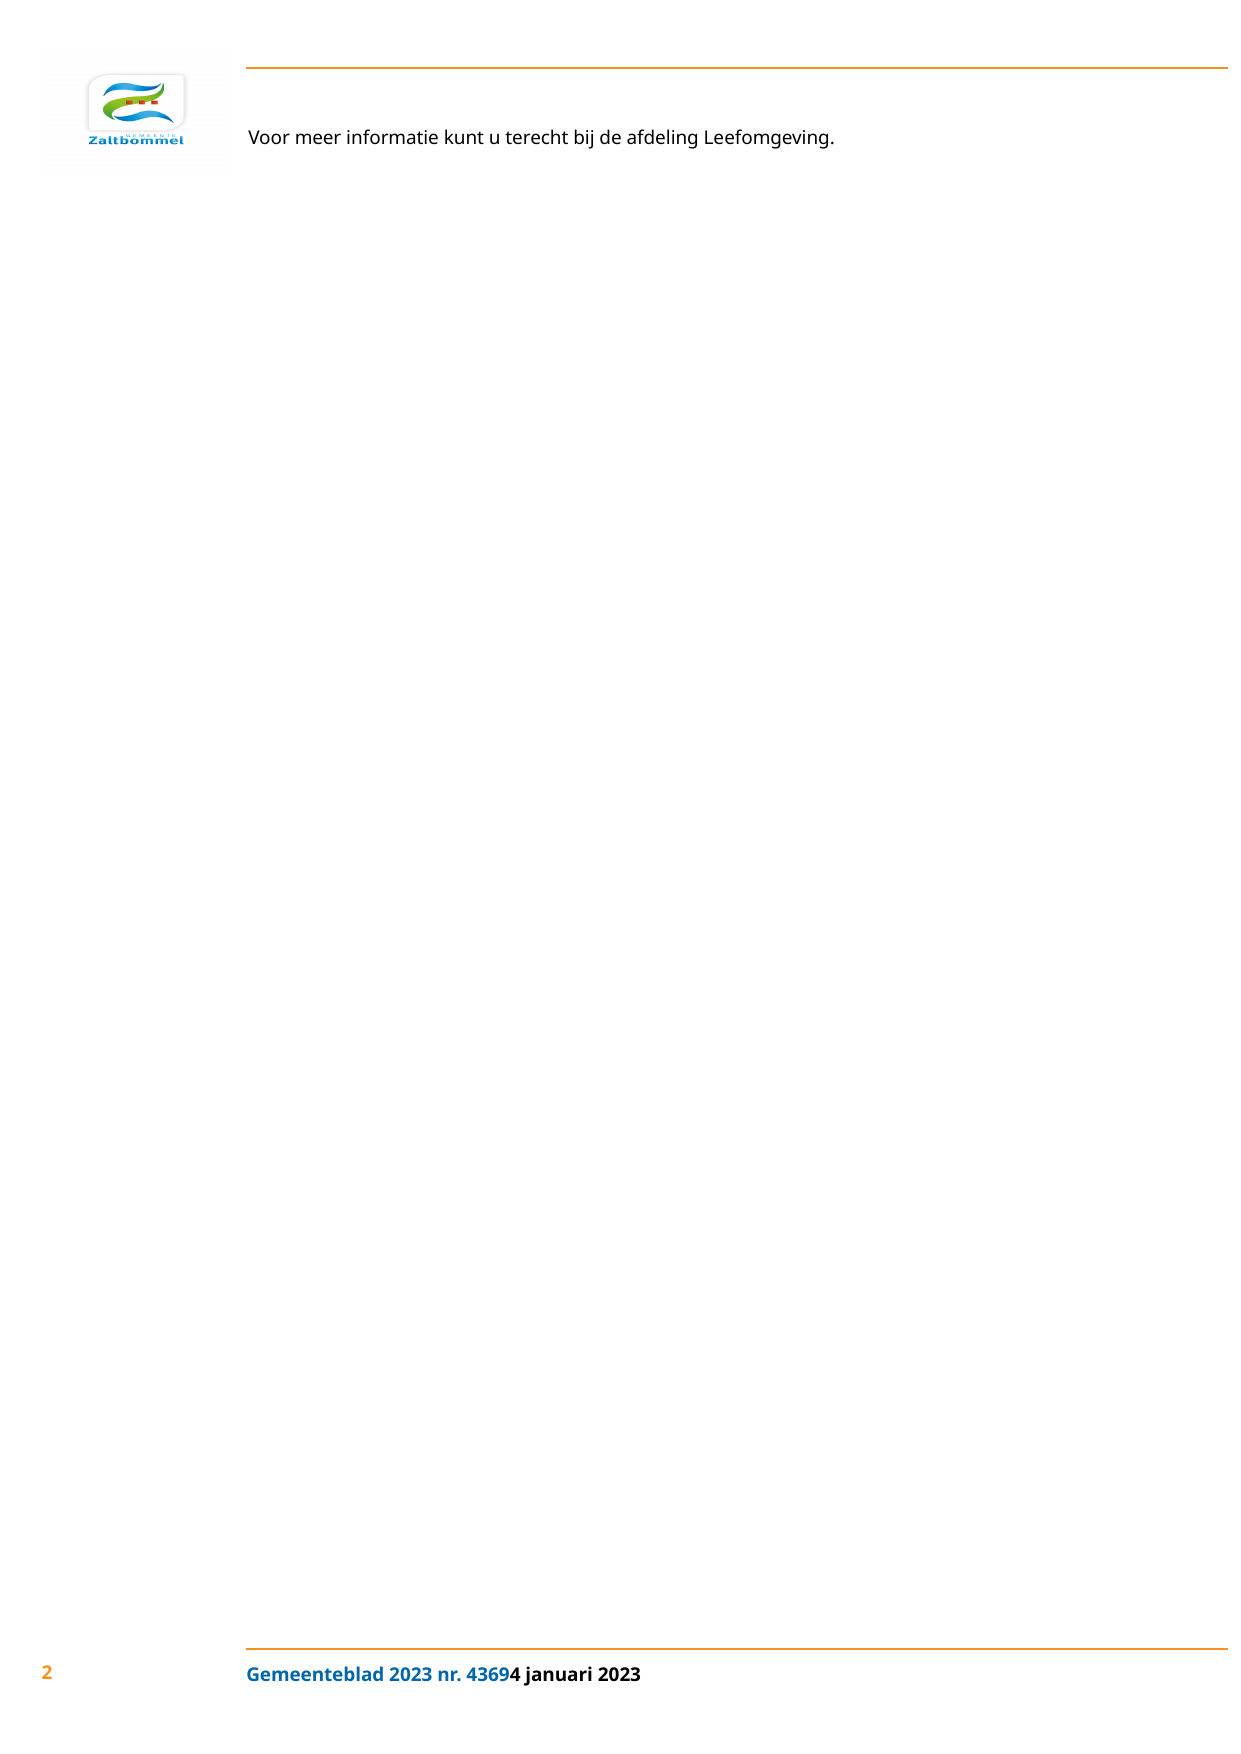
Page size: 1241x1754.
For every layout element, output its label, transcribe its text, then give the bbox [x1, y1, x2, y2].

text Voor meer informatie kunt u terecht bij de afdeling Leefomgeving. [248, 124, 1152, 150]
picture [41, 47, 231, 172]
